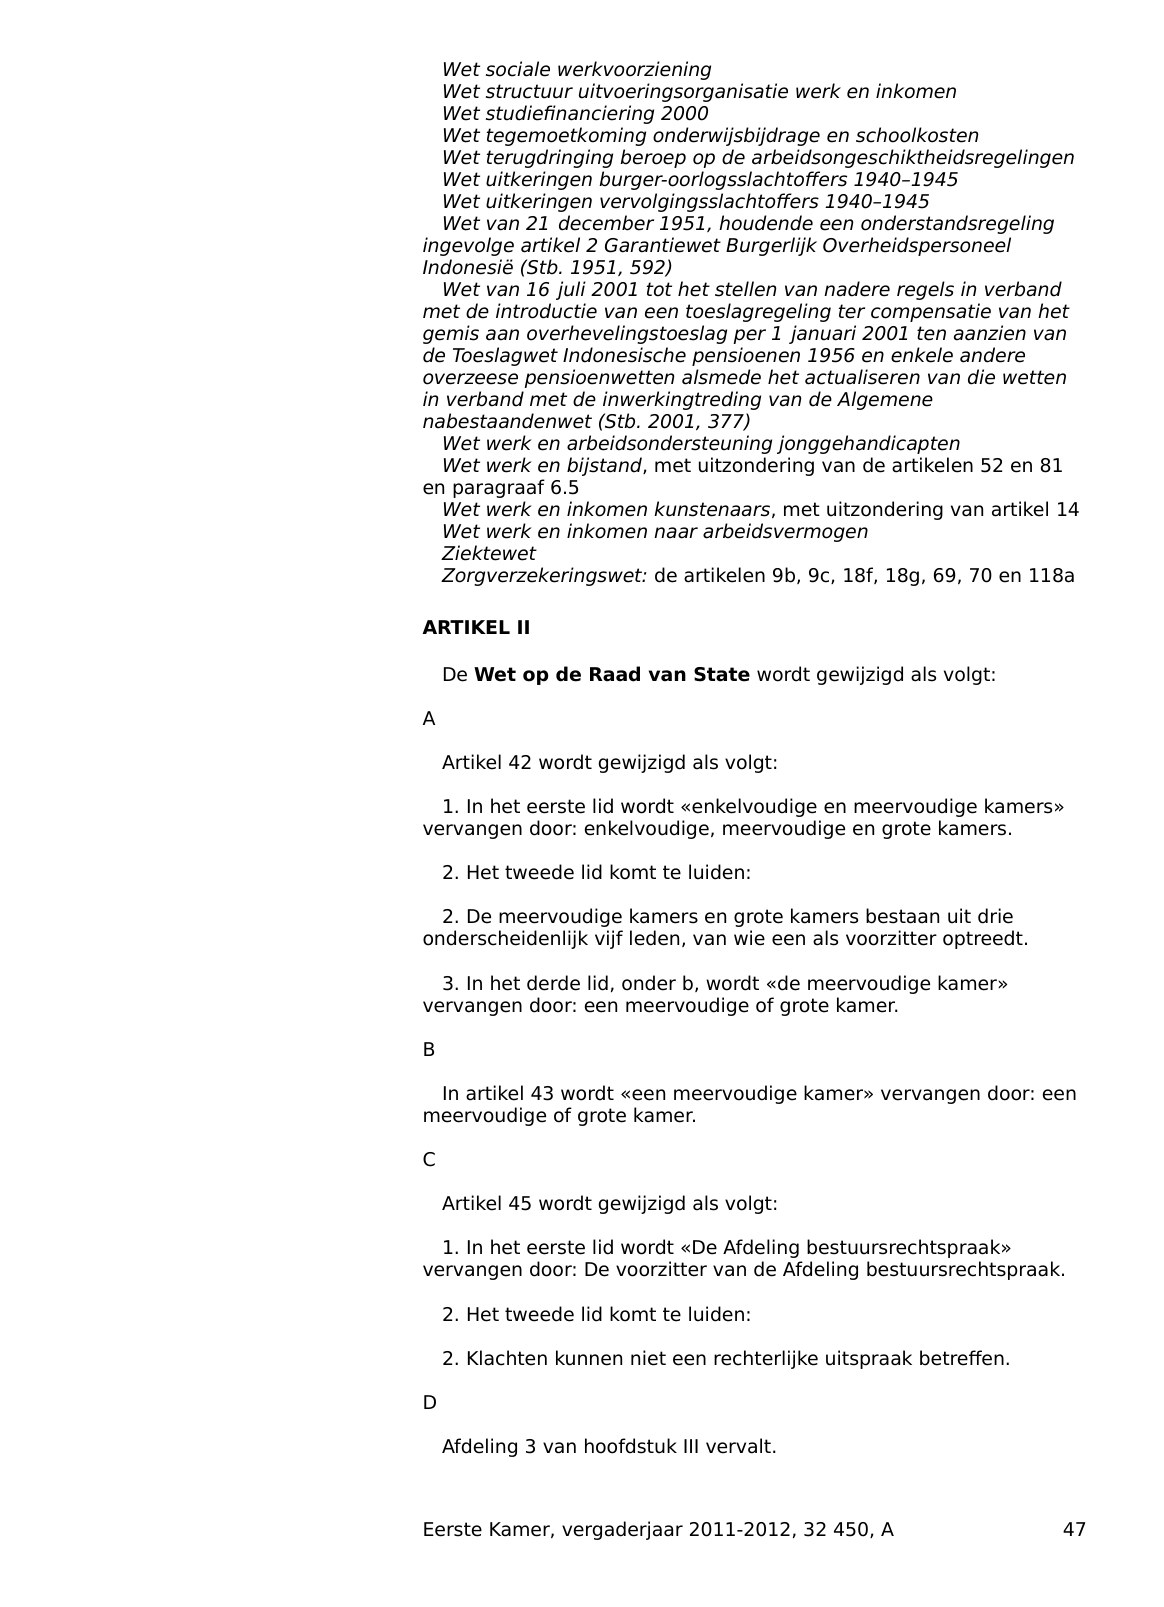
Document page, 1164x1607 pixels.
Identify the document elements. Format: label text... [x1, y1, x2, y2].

text 2. Het tweede lid komt te luiden: [422, 1303, 1087, 1325]
text Wet van 16 juli 2001 tot het stellen van nadere regels in verband met de introductie van een toeslagregeling ter compensatie van het gemis aan overhevelingstoeslag per 1 januari 2001 ten aanzien van de Toeslagwet Indonesische pensioenen 1956 en enkele andere overzeese pensioenwetten alsmede het actualiseren van die wetten in verband met de inwerkingtreding van de Algemene nabestaandenwet (Stb. 2001, 377) [422, 279, 1087, 433]
text B [422, 1039, 1087, 1061]
text De Wet op de Raad van State wordt gewijzigd als volgt: [422, 663, 1087, 686]
text Wet werk en inkomen naar arbeidsvermogen [422, 521, 1087, 543]
text Wet van 21 december 1951, houdende een onderstandsregeling ingevolge artikel 2 Garantiewet Burgerlijk Overheidspersoneel Indonesië (Stb. 1951, 592) [422, 213, 1087, 279]
text A [422, 708, 1087, 730]
text 1. In het eerste lid wordt «enkelvoudige en meervoudige kamers» vervangen door: enkelvoudige, meervoudige en grote kamers. [422, 796, 1087, 840]
text Wet uitkeringen vervolgingsslachtoffers 1940–1945 [422, 191, 1087, 213]
text Wet structuur uitvoeringsorganisatie werk en inkomen [422, 81, 1087, 103]
text D [422, 1392, 1087, 1414]
text 2. Het tweede lid komt te luiden: [422, 862, 1087, 884]
text 2. De meervoudige kamers en grote kamers bestaan uit drie onderscheidenlijk vijf leden, van wie een als voorzitter optreedt. [422, 906, 1087, 950]
text Wet sociale werkvoorziening [422, 59, 1087, 81]
text Wet uitkeringen burger-oorlogsslachtoffers 1940–1945 [422, 169, 1087, 191]
text 2. Klachten kunnen niet een rechterlijke uitspraak betreffen. [422, 1348, 1087, 1369]
subtitle ARTIKEL II [422, 617, 1087, 638]
text C [422, 1149, 1087, 1171]
text Ziektewet [422, 543, 1087, 564]
text Wet studiefinanciering 2000 [422, 103, 1087, 125]
text Afdeling 3 van hoofdstuk III vervalt. [422, 1436, 1087, 1458]
text Artikel 45 wordt gewijzigd als volgt: [422, 1193, 1087, 1215]
text Wet werk en arbeidsondersteuning jonggehandicapten [422, 433, 1087, 455]
text Wet werk en inkomen kunstenaars, met uitzondering van artikel 14 [422, 499, 1087, 521]
text Wet terugdringing beroep op de arbeidsongeschiktheidsregelingen [422, 147, 1087, 169]
text In artikel 43 wordt «een meervoudige kamer» vervangen door: een meervoudige of grote kamer. [422, 1083, 1087, 1127]
text Zorgverzekeringswet: de artikelen 9b, 9c, 18f, 18g, 69, 70 en 118a [422, 564, 1087, 587]
text Artikel 42 wordt gewijzigd als volgt: [422, 752, 1087, 774]
text Wet werk en bijstand, met uitzondering van de artikelen 52 en 81 en paragraaf 6.5 [422, 455, 1087, 499]
text Wet tegemoetkoming onderwijsbijdrage en schoolkosten [422, 125, 1087, 147]
text 3. In het derde lid, onder b, wordt «de meervoudige kamer» vervangen door: een meervoudige of grote kamer. [422, 972, 1087, 1016]
text 1. In het eerste lid wordt «De Afdeling bestuursrechtspraak» vervangen door: De voorzitter van de Afdeling bestuursrechtspraak. [422, 1237, 1087, 1281]
